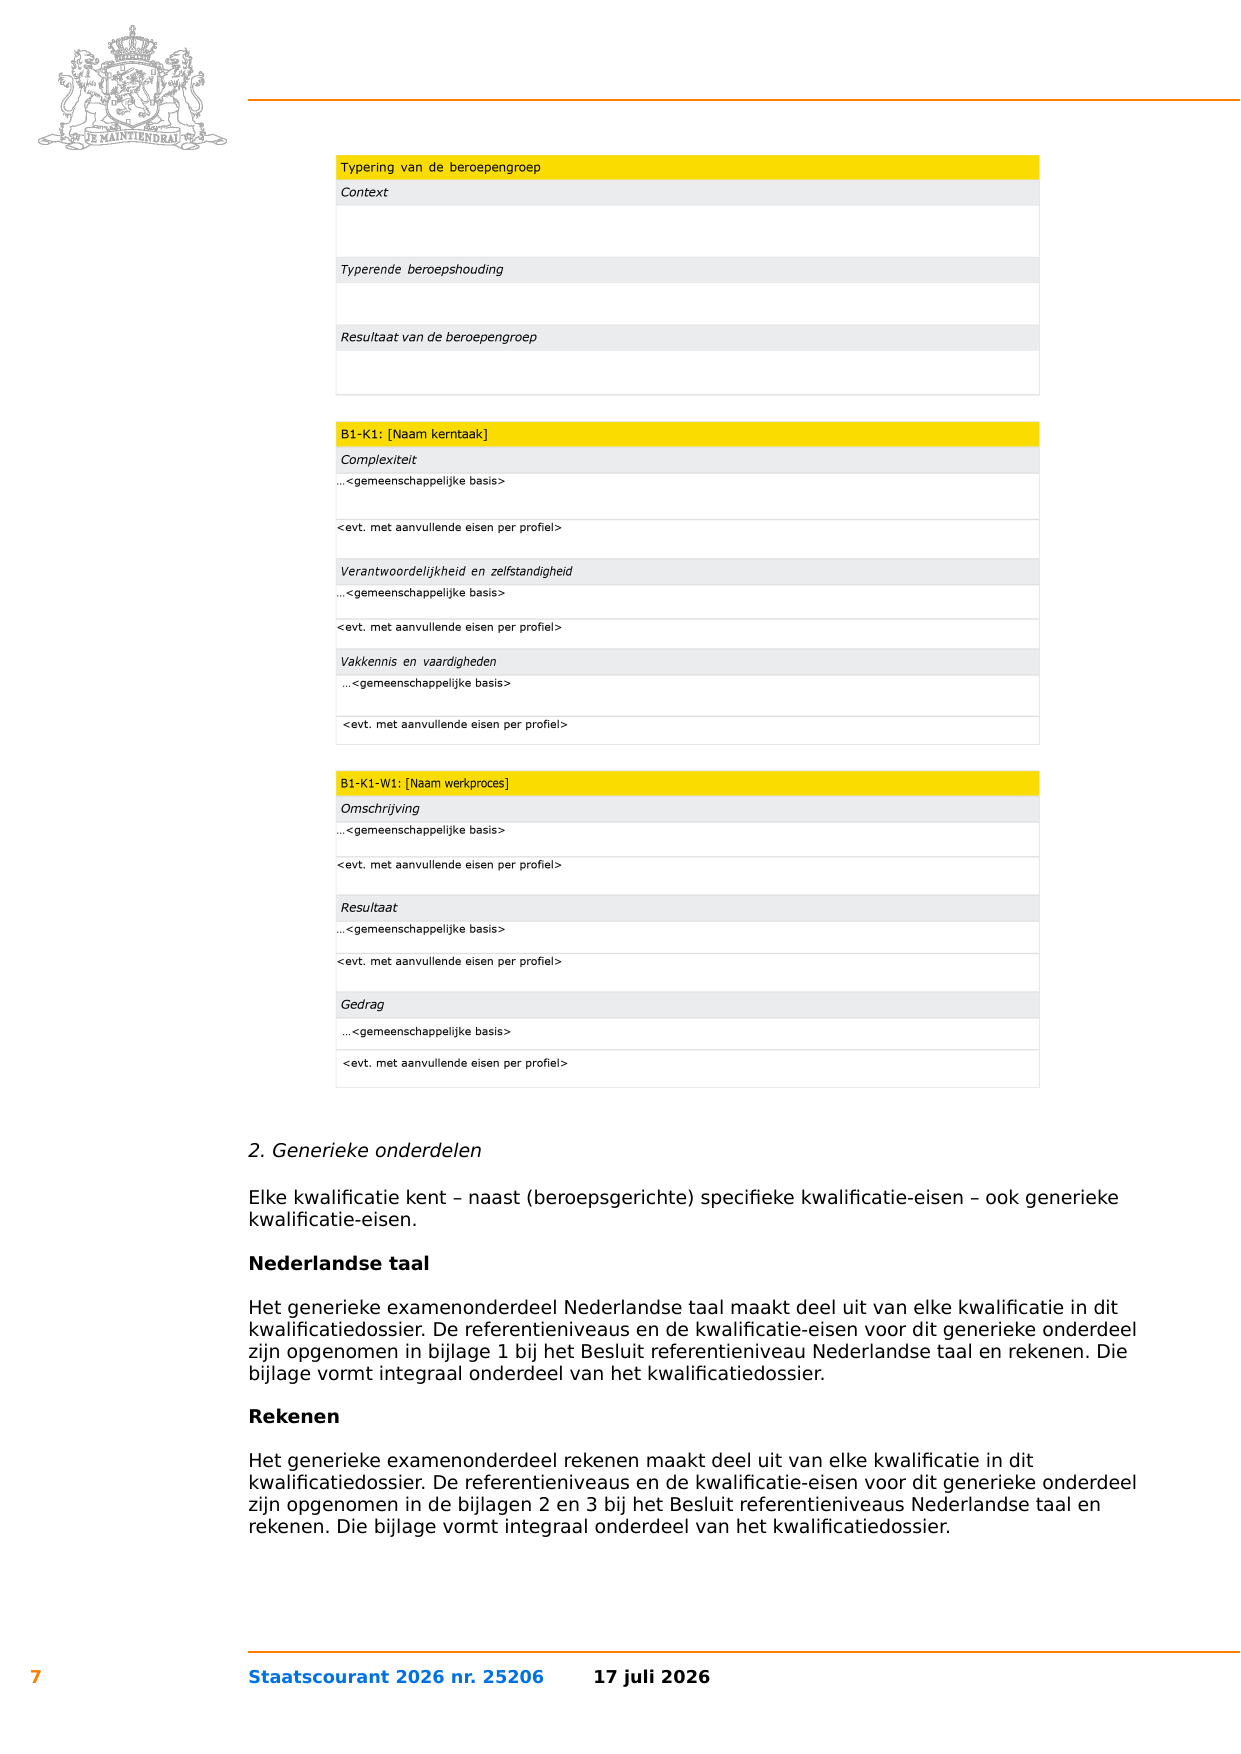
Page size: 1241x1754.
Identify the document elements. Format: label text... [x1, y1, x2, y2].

text Elke kwalificatie kent – naast (beroepsgerichte) specifieke kwalificatie-eisen – ook generieke kwalificatie-eisen. [248, 1187, 1163, 1231]
subtitle Nederlandse taal [248, 1253, 1163, 1275]
picture [248, 155, 1134, 1088]
text Het generieke examenonderdeel rekenen maakt deel uit van elke kwalificatie in dit kwalificatiedossier. De referentieniveaus en de kwalificatie-eisen voor dit generieke onderdeel zijn opgenomen in de bijlagen 2 en 3 bij het Besluit referentieniveaus Nederlandse taal en rekenen. Die bijlage vormt integraal onderdeel van het kwalificatiedossier. [248, 1450, 1163, 1538]
subtitle 2. Generieke onderdelen [248, 1140, 1163, 1162]
picture [38, 25, 227, 150]
text Het generieke examenonderdeel Nederlandse taal maakt deel uit van elke kwalificatie in dit kwalificatiedossier. De referentieniveaus en de kwalificatie-eisen voor dit generieke onderdeel zijn opgenomen in bijlage 1 bij het Besluit referentieniveau Nederlandse taal en rekenen. Die bijlage vormt integraal onderdeel van het kwalificatiedossier. [248, 1297, 1163, 1384]
subtitle Rekenen [248, 1406, 1163, 1428]
